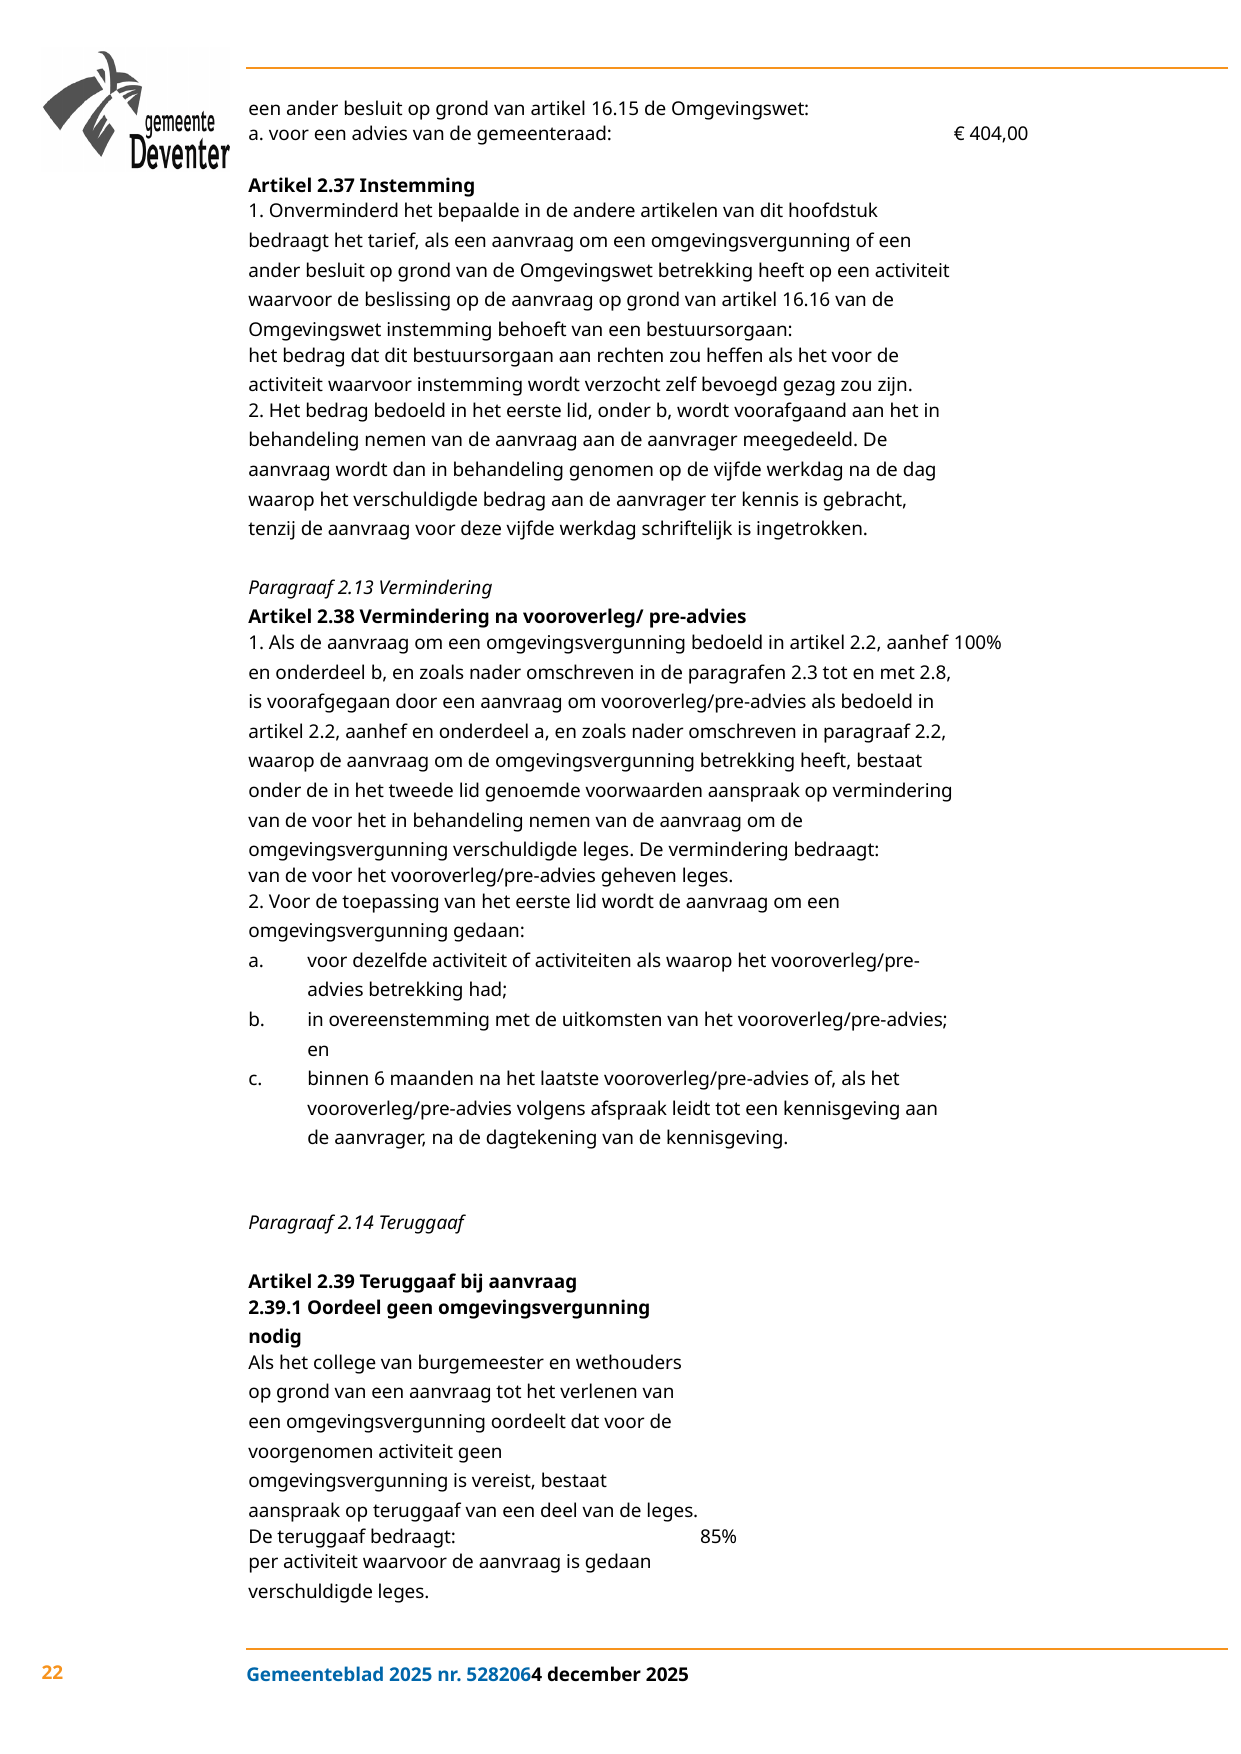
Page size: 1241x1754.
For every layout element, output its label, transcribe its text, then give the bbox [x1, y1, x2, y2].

table_cell van de voor het vooroverleg/pre-advies geheven leges. [248, 862, 954, 888]
table_cell [954, 95, 1152, 121]
table_cell [700, 1294, 1152, 1349]
table_cell 100% [954, 629, 1152, 862]
table_cell [700, 1549, 1152, 1604]
table_cell [954, 888, 1152, 1150]
table_cell [248, 1150, 954, 1176]
table_cell [954, 146, 1152, 172]
table_cell [248, 146, 954, 172]
picture [41, 47, 231, 172]
table_cell [954, 172, 1152, 198]
table_cell een ander besluit op grond van artikel 16.15 de Omgevingswet: [248, 95, 954, 121]
table_cell 85% [700, 1523, 1152, 1548]
table_cell [954, 1150, 1152, 1176]
table_cell € 404,00 [954, 121, 1152, 146]
text Paragraaf 2.14 Teruggaaf [248, 1209, 1152, 1234]
table_cell per activiteit waarvoor de aanvraag is gedaan verschuldigde leges. [248, 1549, 700, 1604]
table_cell [954, 862, 1152, 888]
table_cell a. voor een advies van de gemeenteraad: [248, 121, 954, 146]
table_cell Als het college van burgemeester en wethouders op grond van een aanvraag tot het verlenen van een omgevingsvergunning oordeelt dat voor de voorgenomen activiteit geen omgevingsvergunning is vereist, bestaat aanspraak op teruggaaf van een deel van de leges. [248, 1349, 700, 1523]
table_cell [954, 397, 1152, 541]
table_cell [954, 342, 1152, 397]
table_header Artikel 2.38 Vermindering na vooroverleg/ pre-advies [248, 604, 954, 629]
table_cell 1. Onverminderd het bepaalde in de andere artikelen van dit hoofdstuk bedraagt het tarief, als een aanvraag om een omgevingsvergunning of een ander besluit op grond van de Omgevingswet betrekking heeft op een activiteit waarvoor de beslissing op de aanvraag op grond van artikel 16.16 van de Omgevingswet instemming behoeft van een bestuursorgaan: [248, 198, 954, 342]
table_cell 2. Voor de toepassing van het eerste lid wordt de aanvraag om een omgevingsvergunning gedaan: voor dezelfde activiteit of activiteiten als waarop het vooroverleg/pre-advies betrekking had; in overeenstemming met de uitkomsten van het vooroverleg/pre-advies; en binnen 6 maanden na het laatste vooroverleg/pre-advies of, als het vooroverleg/pre-advies volgens afspraak leidt tot een kennisgeving aan de aanvrager, na de dagtekening van de kennisgeving. [248, 888, 954, 1150]
table_cell 2.39.1 Oordeel geen omgevingsvergunning nodig [248, 1294, 700, 1349]
table_header [954, 604, 1152, 629]
table_cell 1. Als de aanvraag om een omgevingsvergunning bedoeld in artikel 2.2, aanhef en onderdeel b, en zoals nader omschreven in de paragrafen 2.3 tot en met 2.8, is voorafgegaan door een aanvraag om vooroverleg/pre-advies als bedoeld in artikel 2.2, aanhef en onderdeel a, en zoals nader omschreven in paragraaf 2.2, waarop de aanvraag om de omgevingsvergunning betrekking heeft, bestaat onder de in het tweede lid genoemde voorwaarden aanspraak op vermindering van de voor het in behandeling nemen van de aanvraag om de omgevingsvergunning verschuldigde leges. De vermindering bedraagt: [248, 629, 954, 862]
table_cell [700, 1349, 1152, 1523]
table_header [700, 1268, 1152, 1294]
table_cell Artikel 2.37 Instemming [248, 172, 954, 198]
table_cell [954, 198, 1152, 342]
text Paragraaf 2.13 Vermindering [248, 574, 1152, 600]
table_cell De teruggaaf bedraagt: [248, 1523, 700, 1548]
table_header Artikel 2.39 Teruggaaf bij aanvraag [248, 1268, 700, 1294]
table_cell het bedrag dat dit bestuursorgaan aan rechten zou heffen als het voor de activiteit waarvoor instemming wordt verzocht zelf bevoegd gezag zou zijn. [248, 342, 954, 397]
table_cell 2. Het bedrag bedoeld in het eerste lid, onder b, wordt voorafgaand aan het in behandeling nemen van de aanvraag aan de aanvrager meegedeeld. De aanvraag wordt dan in behandeling genomen op de vijfde werkdag na de dag waarop het verschuldigde bedrag aan de aanvrager ter kennis is gebracht, tenzij de aanvraag voor deze vijfde werkdag schriftelijk is ingetrokken. [248, 397, 954, 541]
